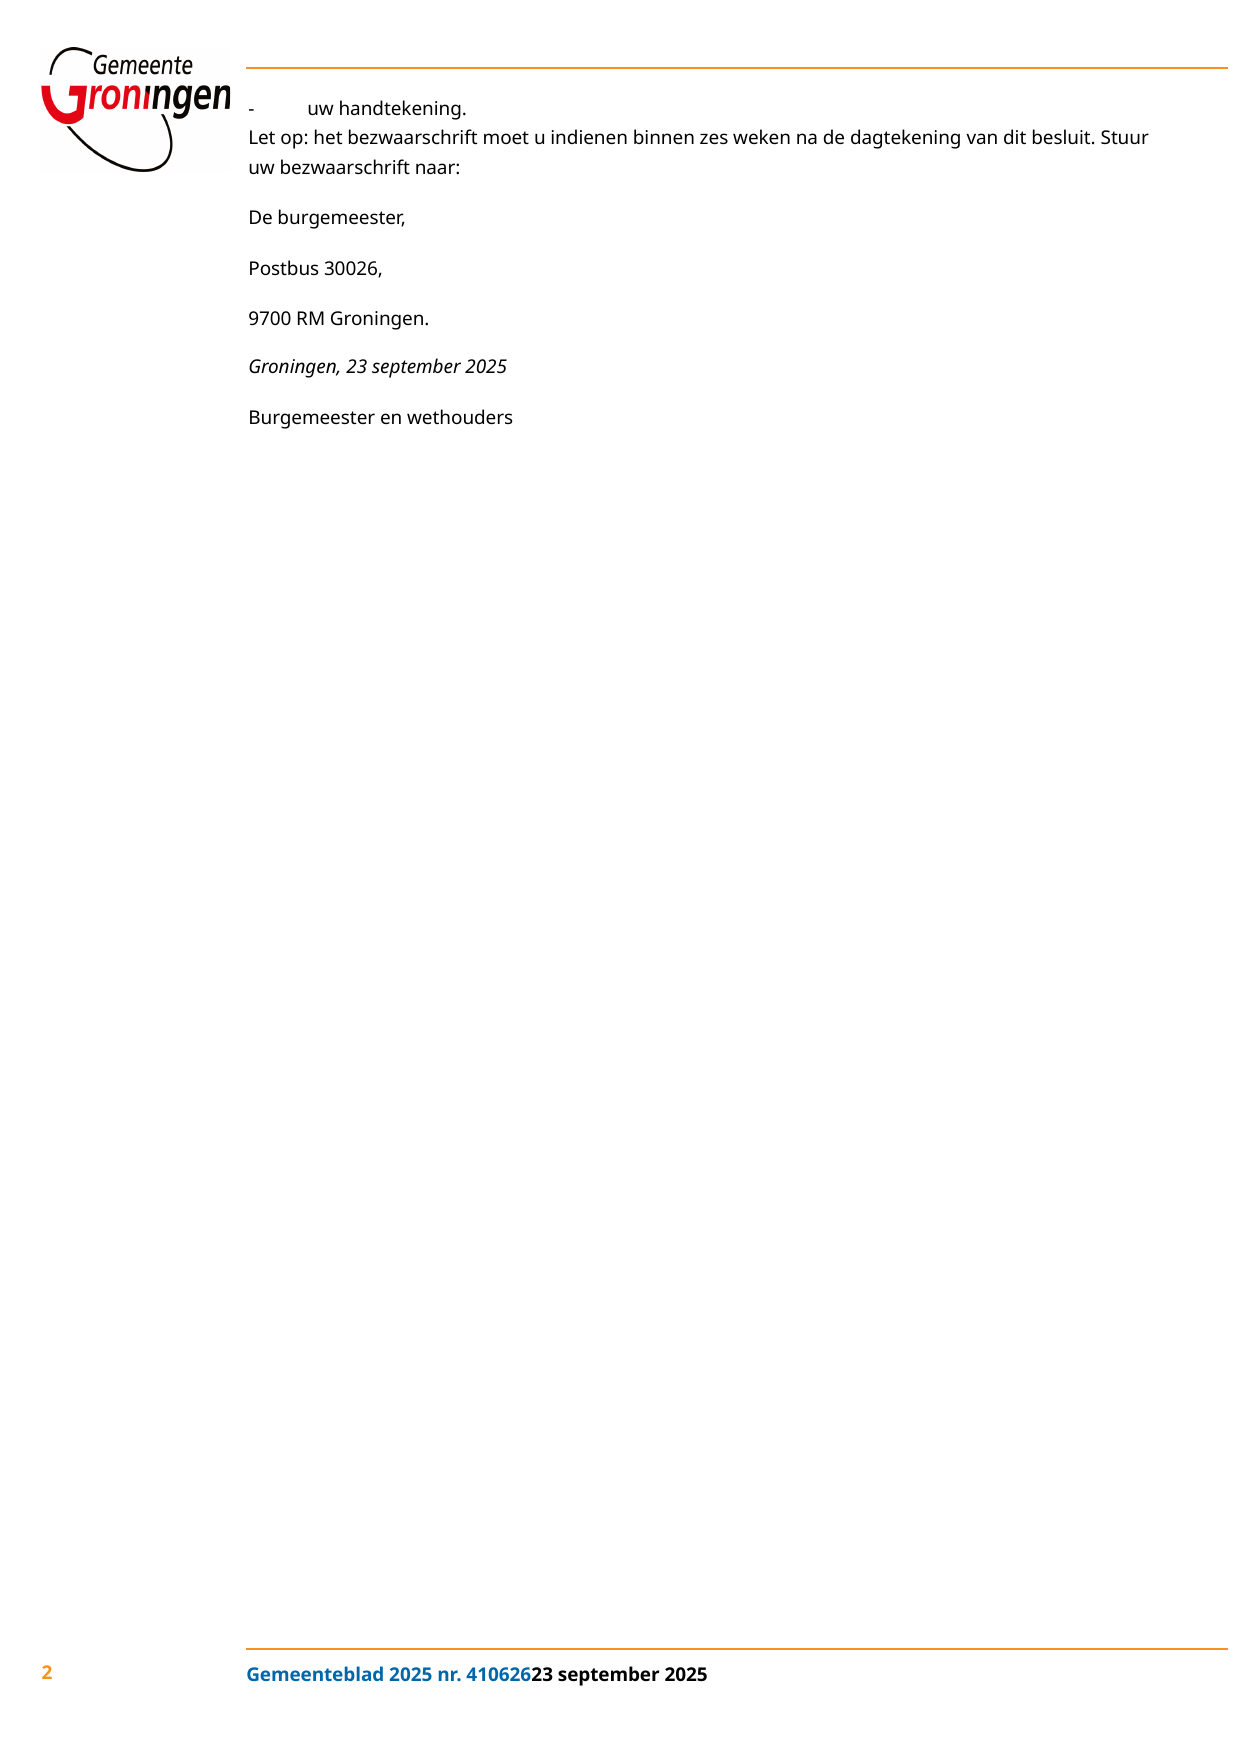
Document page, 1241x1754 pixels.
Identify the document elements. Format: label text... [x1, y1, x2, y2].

picture [41, 47, 231, 172]
text De burgemeester, [248, 204, 1152, 230]
text Let op: het bezwaarschrift moet u indienen binnen zes weken na de dagtekening van dit besluit. Stuur uw bezwaarschrift naar: [248, 124, 1152, 180]
text Postbus 30026, [248, 255, 1152, 281]
text Burgemeester en wethouders [248, 404, 1152, 430]
text 9700 RM Groningen. [248, 305, 1152, 331]
text Groningen, 23 september 2025 [248, 353, 1152, 379]
list uw handtekening. [248, 95, 1152, 121]
